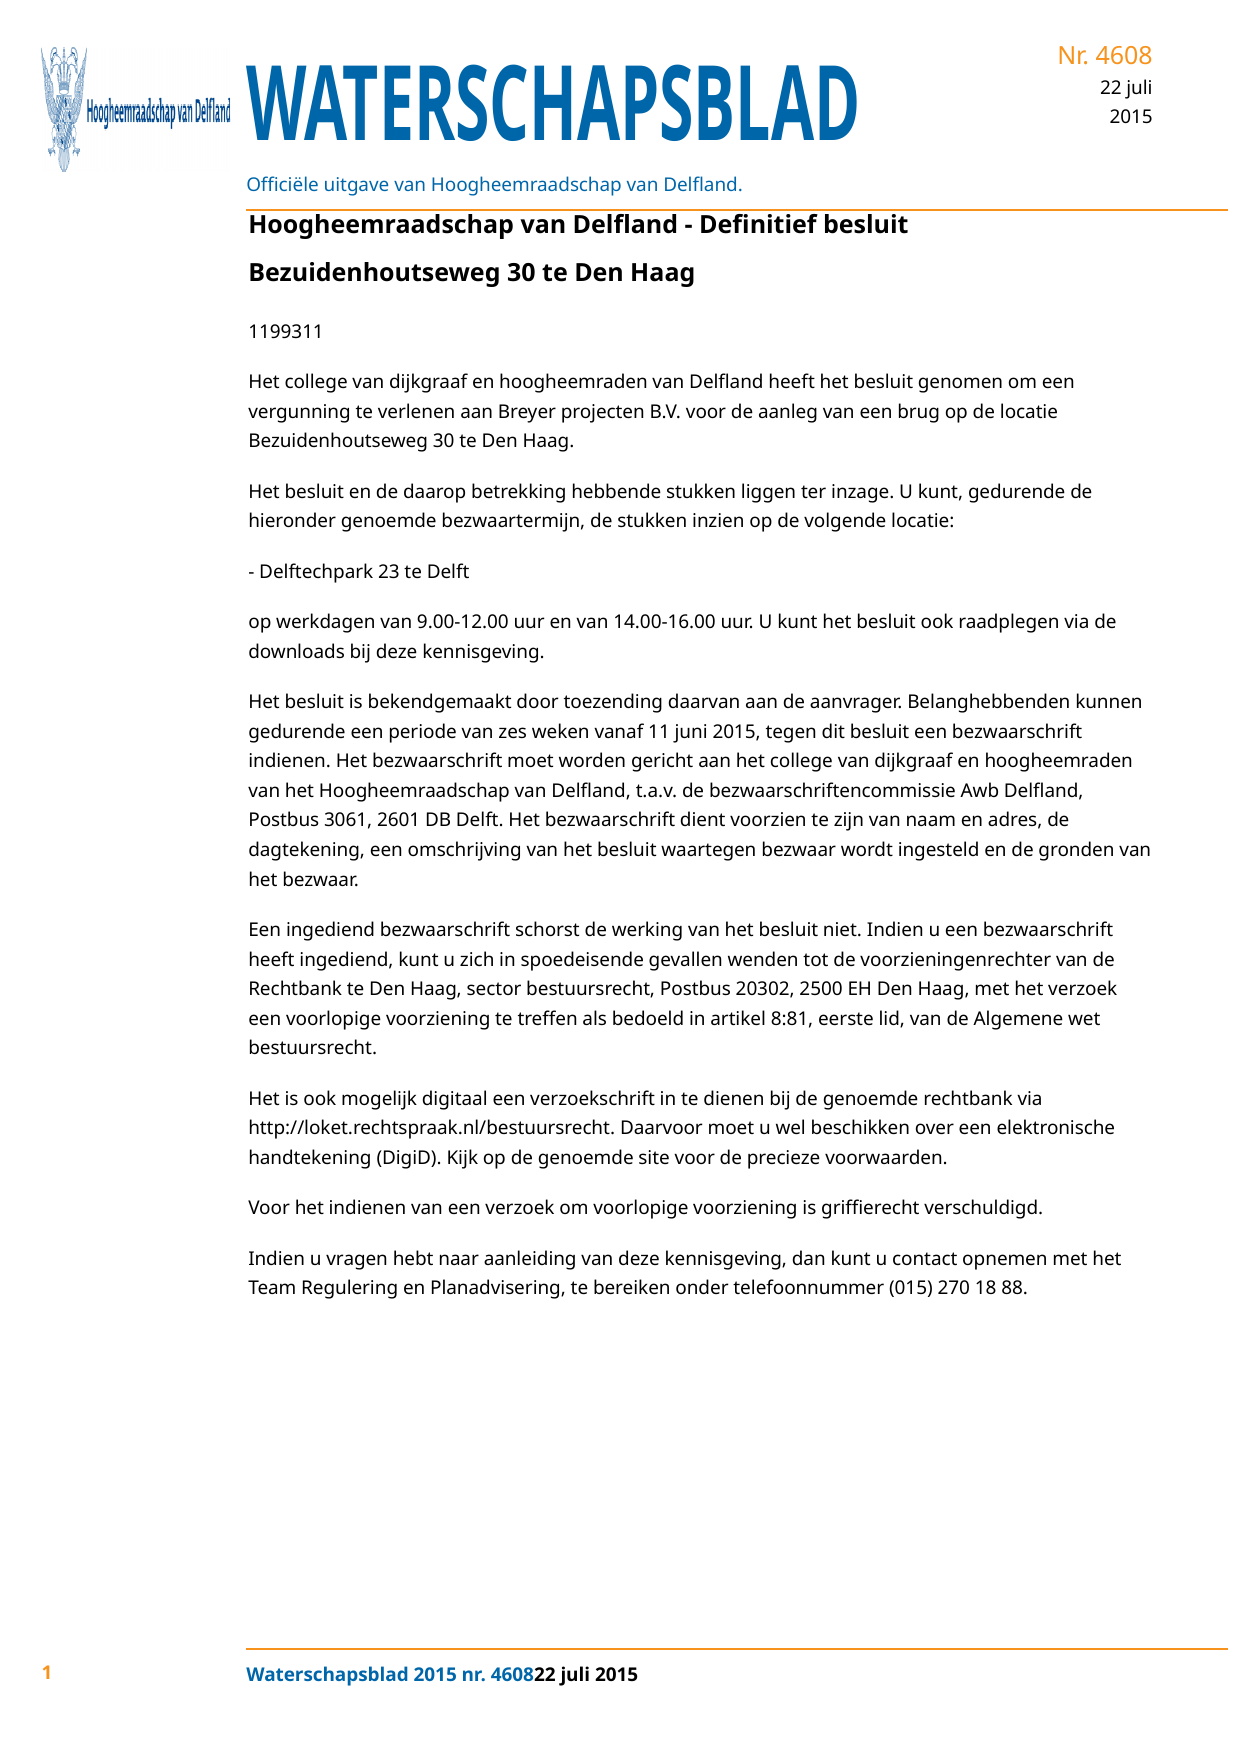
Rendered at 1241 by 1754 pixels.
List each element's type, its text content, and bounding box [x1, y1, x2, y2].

text Het is ook mogelijk digitaal een verzoekschrift in te dienen bij de genoemde rechtbank via http://loket.rechtspraak.nl/bestuursrecht. Daarvoor moet u wel beschikken over een elektronische handtekening (DigiD). Kijk op de genoemde site voor de precieze voorwaarden. [248, 1085, 1152, 1170]
text Het besluit is bekendgemaakt door toezending daarvan aan de aanvrager. Belanghebbenden kunnen gedurende een periode van zes weken vanaf 11 juni 2015, tegen dit besluit een bezwaarschrift indienen. Het bezwaarschrift moet worden gericht aan het college van dijkgraaf en hoogheemraden van het Hoogheemraadschap van Delfland, t.a.v. de bezwaarschriftencommissie Awb Delfland, Postbus 3061, 2601 DB Delft. Het bezwaarschrift dient voorzien te zijn van naam en adres, de dagtekening, een omschrijving van het besluit waartegen bezwaar wordt ingesteld en de gronden van het bezwaar. [248, 688, 1152, 892]
text Het college van dijkgraaf en hoogheemraden van Delfland heeft het besluit genomen om een vergunning te verlenen aan Breyer projecten B.V. voor de aanleg van een brug op de locatie Bezuidenhoutseweg 30 te Den Haag. [248, 368, 1152, 453]
text Hoogheemraadschap van Delfland - Definitief besluit Bezuidenhoutseweg 30 te Den Haag [248, 211, 1152, 288]
text Voor het indienen van een verzoek om voorlopige voorziening is griffierecht verschuldigd. [248, 1194, 1152, 1220]
text op werkdagen van 9.00-12.00 uur en van 14.00-16.00 uur. U kunt het besluit ook raadplegen via de downloads bij deze kennisgeving. [248, 608, 1152, 664]
picture [41, 47, 231, 172]
text Het besluit en de daarop betrekking hebbende stukken liggen ter inzage. U kunt, gedurende de hieronder genoemde bezwaartermijn, de stukken inzien op de volgende locatie: [248, 478, 1152, 533]
text 1199311 [248, 318, 1152, 344]
text Een ingediend bezwaarschrift schorst de werking van het besluit niet. Indien u een bezwaarschrift heeft ingediend, kunt u zich in spoedeisende gevallen wenden tot de voorzieningenrechter van de Rechtbank te Den Haag, sector bestuursrecht, Postbus 20302, 2500 EH Den Haag, met het verzoek een voorlopige voorziening te treffen als bedoeld in artikel 8:81, eerste lid, van de Algemene wet bestuursrecht. [248, 916, 1152, 1060]
text Indien u vragen hebt naar aanleiding van deze kennisgeving, dan kunt u contact opnemen met het Team Regulering en Planadvisering, te bereiken onder telefoonnummer (015) 270 18 88. [248, 1245, 1152, 1300]
text - Delftechpark 23 te Delft [248, 558, 1152, 584]
